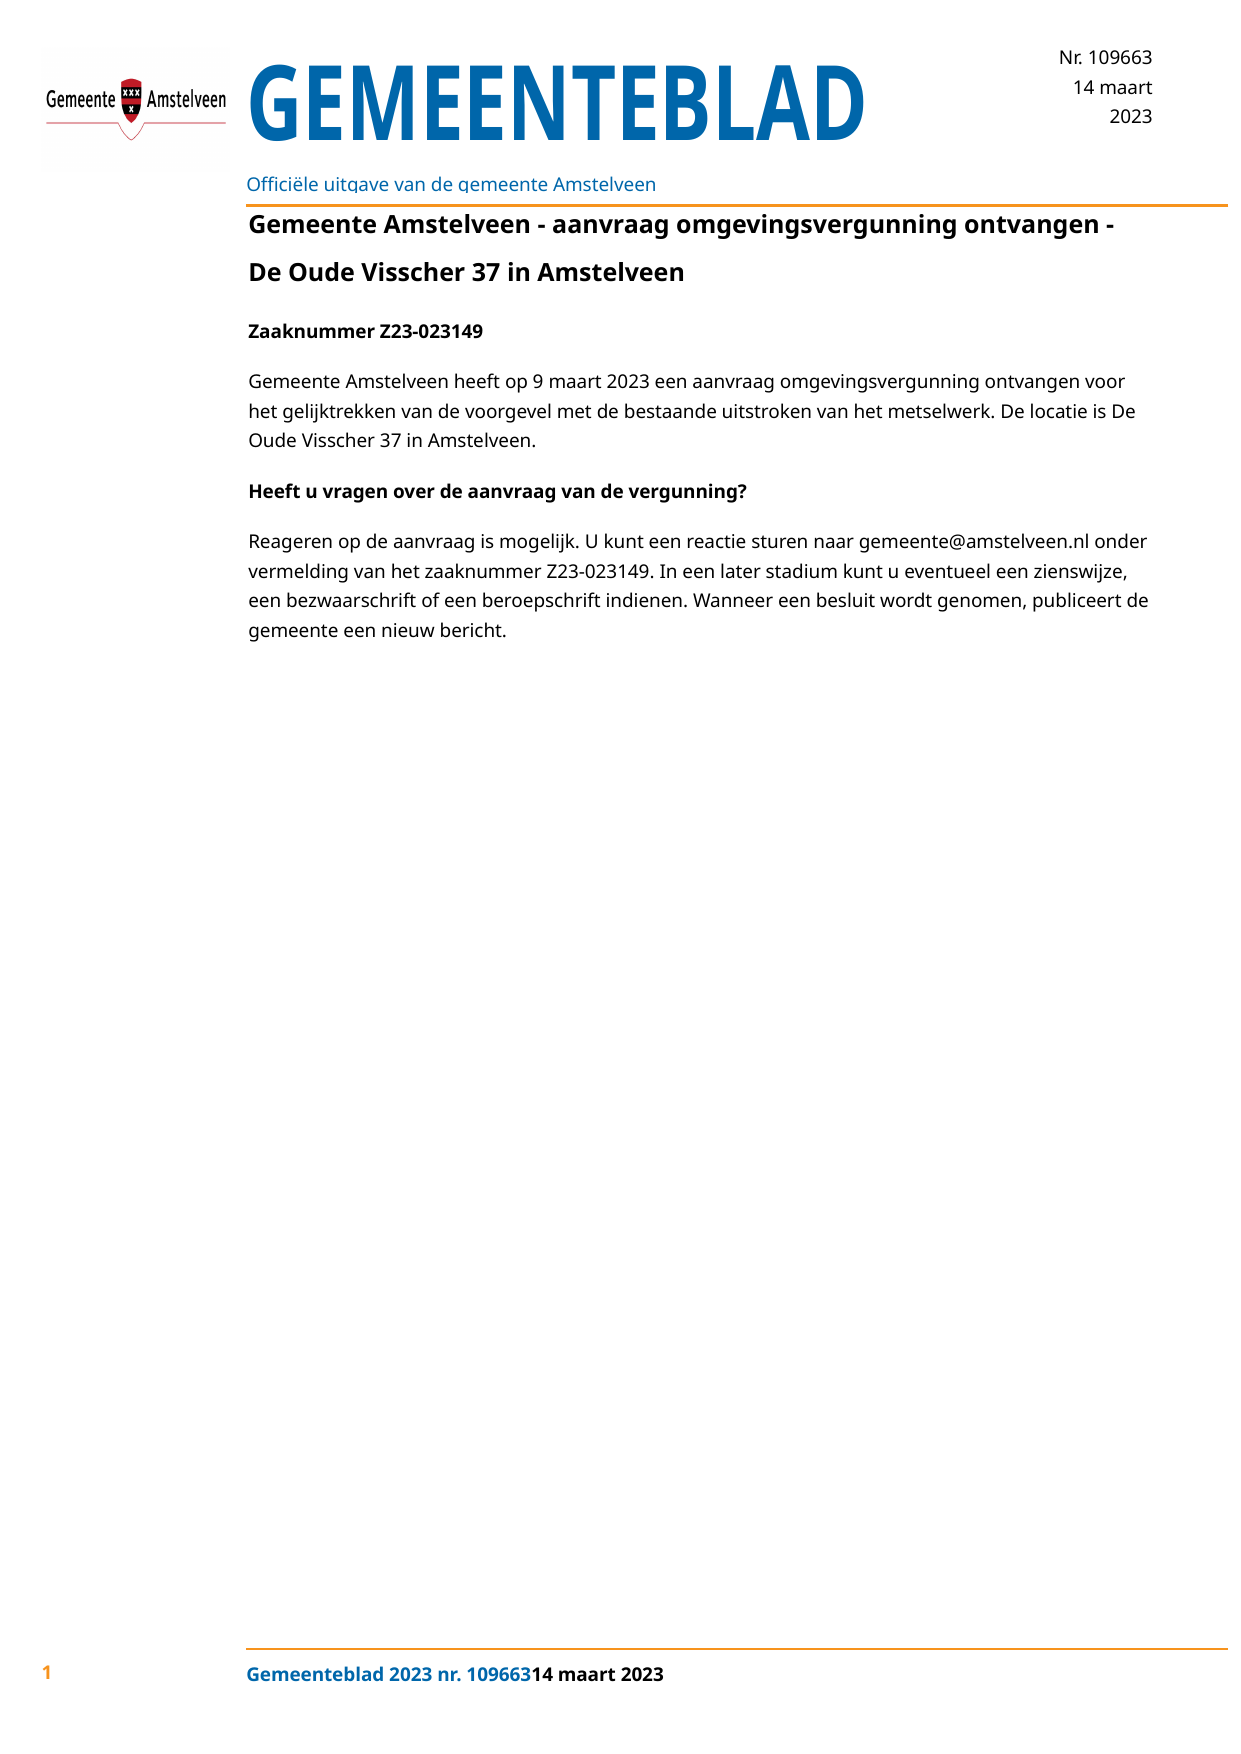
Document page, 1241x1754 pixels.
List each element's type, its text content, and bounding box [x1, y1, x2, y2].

text Gemeente Amstelveen heeft op 9 maart 2023 een aanvraag omgevingsvergunning ontvangen voor het gelijktrekken van de voorgevel met de bestaande uitstroken van het metselwerk. De locatie is De Oude Visscher 37 in Amstelveen. [248, 368, 1152, 453]
text Heeft u vragen over de aanvraag van de vergunning? [248, 478, 1152, 504]
text Reageren op de aanvraag is mogelijk. U kunt een reactie sturen naar gemeente@amstelveen.nl onder vermelding van het zaaknummer Z23-023149. In een later stadium kunt u eventueel een zienswijze, een bezwaarschrift of een beroepschrift indienen. Wanneer een besluit wordt genomen, publiceert de gemeente een nieuw bericht. [248, 528, 1152, 643]
text Zaaknummer Z23-023149 [248, 318, 1152, 344]
picture [41, 47, 231, 172]
text Gemeente Amstelveen - aanvraag omgevingsvergunning ontvangen - De Oude Visscher 37 in Amstelveen [248, 207, 1152, 288]
